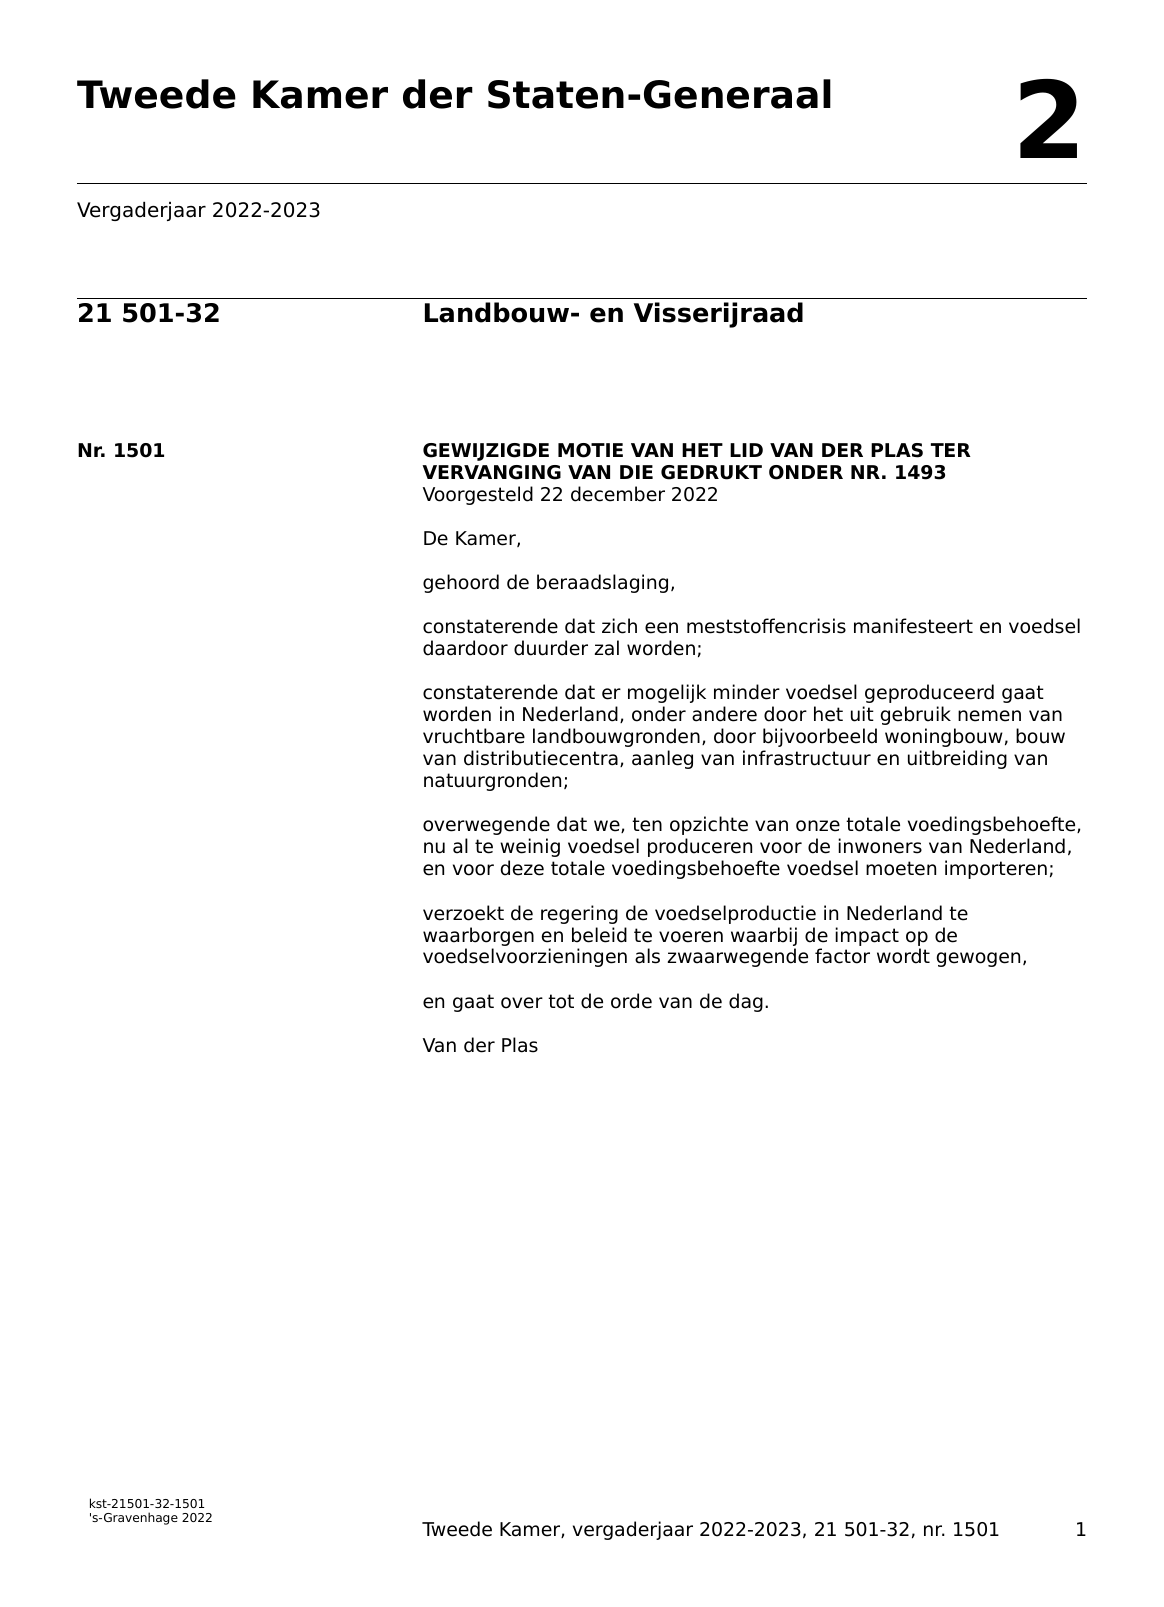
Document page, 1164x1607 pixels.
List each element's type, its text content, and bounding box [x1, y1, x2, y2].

text constaterende dat zich een meststoffencrisis manifesteert en voedsel daardoor duurder zal worden; [422, 616, 1087, 660]
table_cell Vergaderjaar 2022-2023 [77, 184, 1087, 298]
text Van der Plas [422, 1035, 1087, 1057]
subtitle Nr. 1501 GEWIJZIGDE MOTIE VAN HET LID VAN DER PLAS TER VERVANGING VAN DIE GEDRUKT ONDER NR. 1493 [77, 440, 1087, 484]
text verzoekt de regering de voedselproductie in Nederland te waarborgen en beleid te voeren waarbij de impact op de voedselvoorzieningen als zwaarwegende factor wordt gewogen, [422, 902, 1087, 968]
table_header Tweede Kamer der Staten-Generaal [77, 59, 886, 183]
text kst-21501-32-1501 [88, 1497, 323, 1511]
text constaterende dat er mogelijk minder voedsel geproduceerd gaat worden in Nederland, onder andere door het uit gebruik nemen van vruchtbare landbouwgronden, door bijvoorbeeld woningbouw, bouw van distributiecentra, aanleg van infrastructuur en uitbreiding van natuurgronden; [422, 682, 1087, 792]
text en gaat over tot de orde van de dag. [422, 991, 1087, 1013]
text De Kamer, [422, 528, 1087, 550]
text gehoord de beraadslaging, [422, 572, 1087, 594]
text 's-Gravenhage 2022 [88, 1511, 323, 1525]
subtitle 21 501-32 Landbouw- en Visserijraad [77, 299, 1087, 329]
text Voorgesteld 22 december 2022 [422, 484, 1087, 506]
table_header 2 [886, 59, 1087, 183]
text overwegende dat we, ten opzichte van onze totale voedingsbehoefte, nu al te weinig voedsel produceren voor de inwoners van Nederland, en voor deze totale voedingsbehoefte voedsel moeten importeren; [422, 814, 1087, 880]
